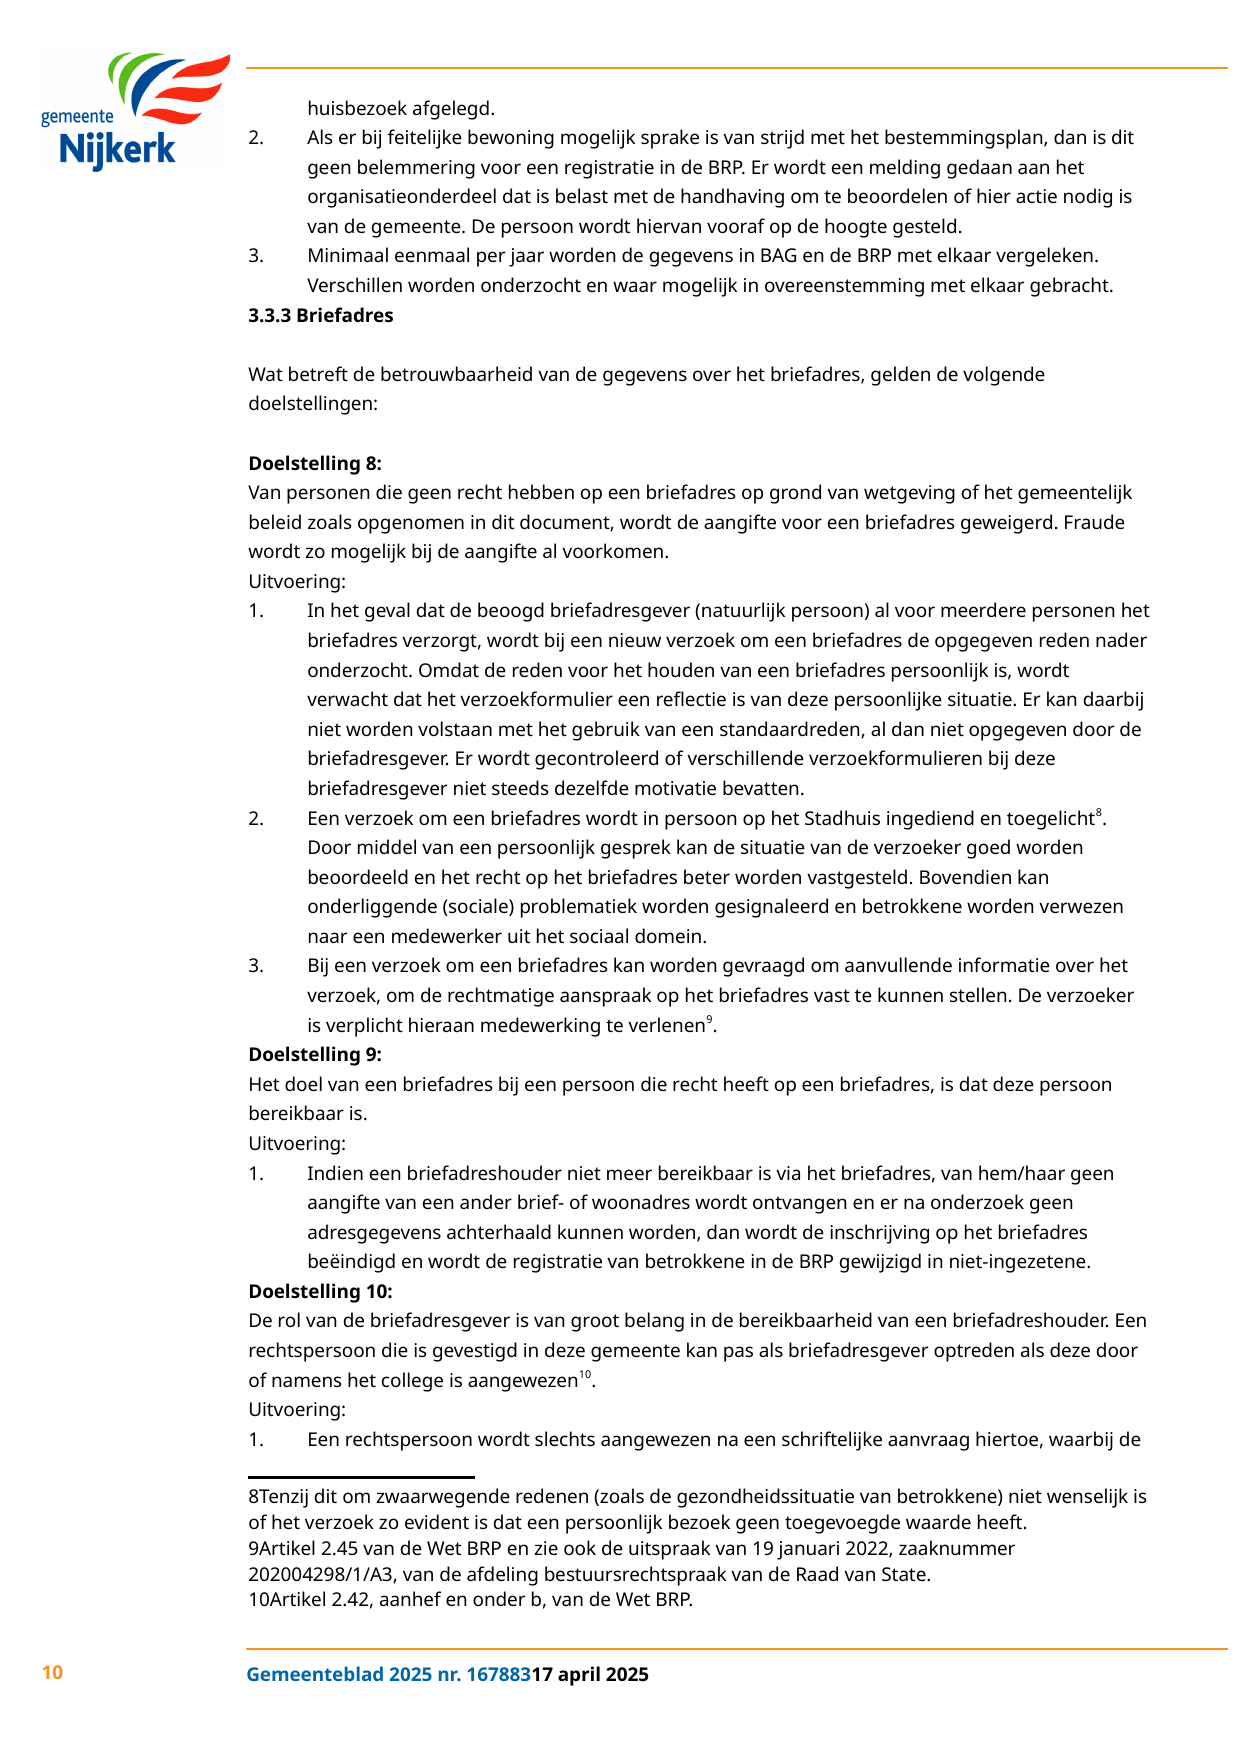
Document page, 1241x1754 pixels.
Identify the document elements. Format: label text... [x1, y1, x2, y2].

text Van personen die geen recht hebben op een briefadres op grond van wetgeving of het gemeentelijk beleid zoals opgenomen in dit document, wordt de aangifte voor een briefadres geweigerd. Fraude wordt zo mogelijk bij de aangifte al voorkomen. [248, 479, 1152, 564]
text Artikel 2.42, aanhef en onder b, van de Wet BRP. [248, 1586, 1152, 1612]
list In het geval dat de beoogd briefadresgever (natuurlijk persoon) al voor meerdere personen het briefadres verzorgt, wordt bij een nieuw verzoek om een briefadres de opgegeven reden nader onderzocht. Omdat de reden voor het houden van een briefadres persoonlijk is, wordt verwacht dat het verzoekformulier een reflectie is van deze persoonlijke situatie. Er kan daarbij niet worden volstaan met het gebruik van een standaardreden, al dan niet opgegeven door de briefadresgever. Er wordt gecontroleerd of verschillende verzoekformulieren bij deze briefadresgever niet steeds dezelfde motivatie bevatten. [248, 598, 1152, 801]
text Uitvoering: [248, 1396, 1152, 1422]
list Bij een verzoek om een briefadres kan worden gevraagd om aanvullende informatie over het verzoek, om de rechtmatige aanspraak op het briefadres vast te kunnen stellen. De verzoeker is verplicht hieraan medewerking te verlenen. [248, 953, 1152, 1038]
list Als er bij feitelijke bewoning mogelijk sprake is van strijd met het bestemmingsplan, dan is dit geen belemmering voor een registratie in de BRP. Er wordt een melding gedaan aan het organisatieonderdeel dat is belast met de handhaving om te beoordelen of hier actie nodig is van de gemeente. De persoon wordt hiervan vooraf op de hoogte gesteld. [248, 124, 1152, 239]
list Indien een briefadreshouder niet meer bereikbaar is via het briefadres, van hem/haar geen aangifte van een ander brief- of woonadres wordt ontvangen en er na onderzoek geen adresgegevens achterhaald kunnen worden, dan wordt de inschrijving op het briefadres beëindigd en wordt de registratie van betrokkene in de BRP gewijzigd in niet-ingezetene. [248, 1160, 1152, 1274]
text Doelstelling 8: [248, 450, 1152, 476]
text Uitvoering: [248, 568, 1152, 594]
text Doelstelling 9: [248, 1041, 1152, 1067]
text Het doel van een briefadres bij een persoon die recht heeft op een briefadres, is dat deze persoon bereikbaar is. [248, 1071, 1152, 1126]
list huisbezoek afgelegd. [248, 95, 1152, 121]
text Wat betreft de betrouwbaarheid van de gegevens over het briefadres, gelden de volgende doelstellingen: [248, 361, 1152, 416]
text 3.3.3 Briefadres [248, 302, 1152, 328]
text De rol van de briefadresgever is van groot belang in de bereikbaarheid van een briefadreshouder. Een rechtspersoon die is gevestigd in deze gemeente kan pas als briefadresgever optreden als deze door of namens het college is aangewezen. [248, 1308, 1152, 1393]
list Tenzij dit om zwaarwegende redenen (zoals de gezondheidssituatie van betrokkene) niet wenselijk is of het verzoek zo evident is dat een persoonlijk bezoek geen toegevoegde waarde heeft. [248, 1483, 1152, 1535]
list Minimaal eenmaal per jaar worden de gegevens in BAG en de BRP met elkaar vergeleken. Verschillen worden onderzocht en waar mogelijk in overeenstemming met elkaar gebracht. [248, 243, 1152, 298]
text Uitvoering: [248, 1130, 1152, 1156]
list Een verzoek om een briefadres wordt in persoon op het Stadhuis ingediend en toegelicht. Door middel van een persoonlijk gesprek kan de situatie van de verzoeker goed worden beoordeeld en het recht op het briefadres beter worden vastgesteld. Bovendien kan onderliggende (sociale) problematiek worden gesignaleerd en betrokkene worden verwezen naar een medewerker uit het sociaal domein. [248, 805, 1152, 949]
list Een rechtspersoon wordt slechts aangewezen na een schriftelijke aanvraag hiertoe, waarbij de [248, 1426, 1152, 1452]
picture [41, 47, 231, 172]
text Doelstelling 10: [248, 1278, 1152, 1304]
list Artikel 2.45 van de Wet BRP en zie ook de uitspraak van 19 januari 2022, zaaknummer 202004298/1/A3, van de afdeling bestuursrechtspraak van de Raad van State. [248, 1535, 1152, 1586]
